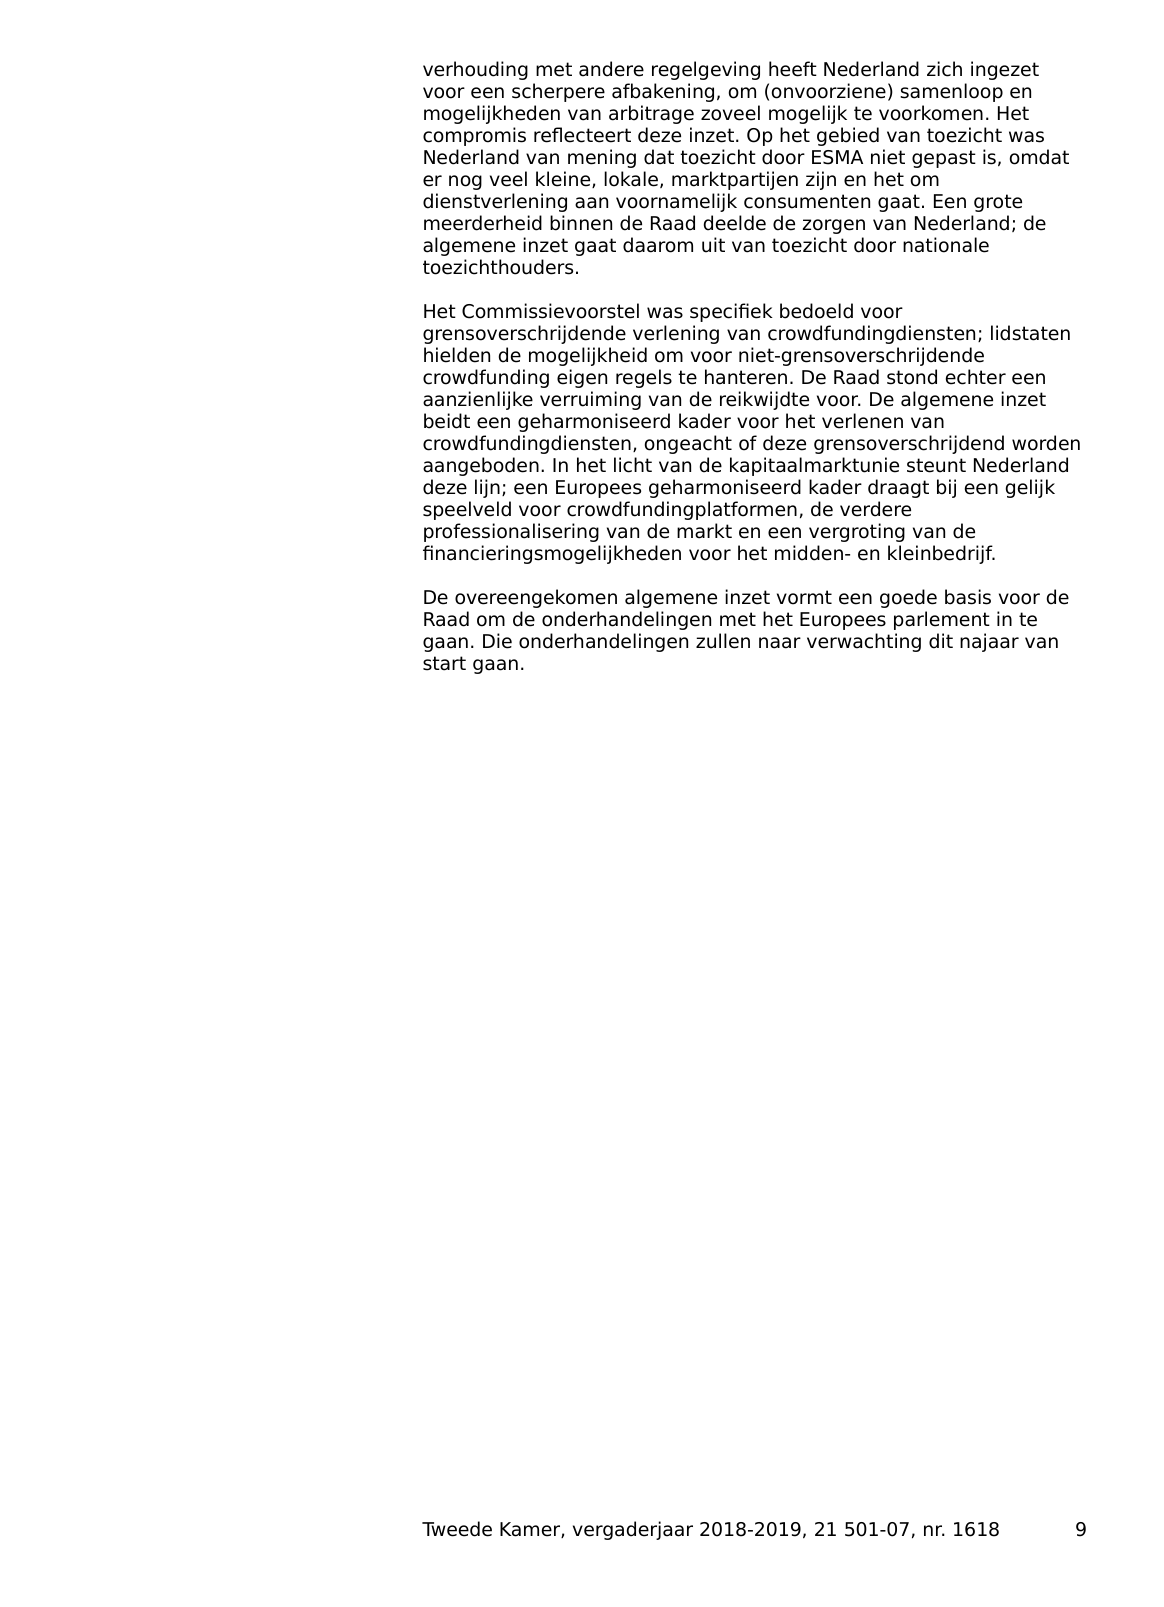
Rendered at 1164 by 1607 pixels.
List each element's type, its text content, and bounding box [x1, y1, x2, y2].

text De overeengekomen algemene inzet vormt een goede basis voor de Raad om de onderhandelingen met het Europees parlement in te gaan. Die onderhandelingen zullen naar verwachting dit najaar van start gaan. [422, 587, 1087, 675]
text Het Commissievoorstel was specifiek bedoeld voor grensoverschrijdende verlening van crowdfundingdiensten; lidstaten hielden de mogelijkheid om voor niet-grensoverschrijdende crowdfunding eigen regels te hanteren. De Raad stond echter een aanzienlijke verruiming van de reikwijdte voor. De algemene inzet beidt een geharmoniseerd kader voor het verlenen van crowdfundingdiensten, ongeacht of deze grensoverschrijdend worden aangeboden. In het licht van de kapitaalmarktunie steunt Nederland deze lijn; een Europees geharmoniseerd kader draagt bij een gelijk speelveld voor crowdfundingplatformen, de verdere professionalisering van de markt en een vergroting van de financieringsmogelijkheden voor het midden- en kleinbedrijf. [422, 301, 1087, 565]
text verhouding met andere regelgeving heeft Nederland zich ingezet voor een scherpere afbakening, om (onvoorziene) samenloop en mogelijkheden van arbitrage zoveel mogelijk te voorkomen. Het compromis reflecteert deze inzet. Op het gebied van toezicht was Nederland van mening dat toezicht door ESMA niet gepast is, omdat er nog veel kleine, lokale, marktpartijen zijn en het om dienstverlening aan voornamelijk consumenten gaat. Een grote meerderheid binnen de Raad deelde de zorgen van Nederland; de algemene inzet gaat daarom uit van toezicht door nationale toezichthouders. [422, 59, 1087, 279]
